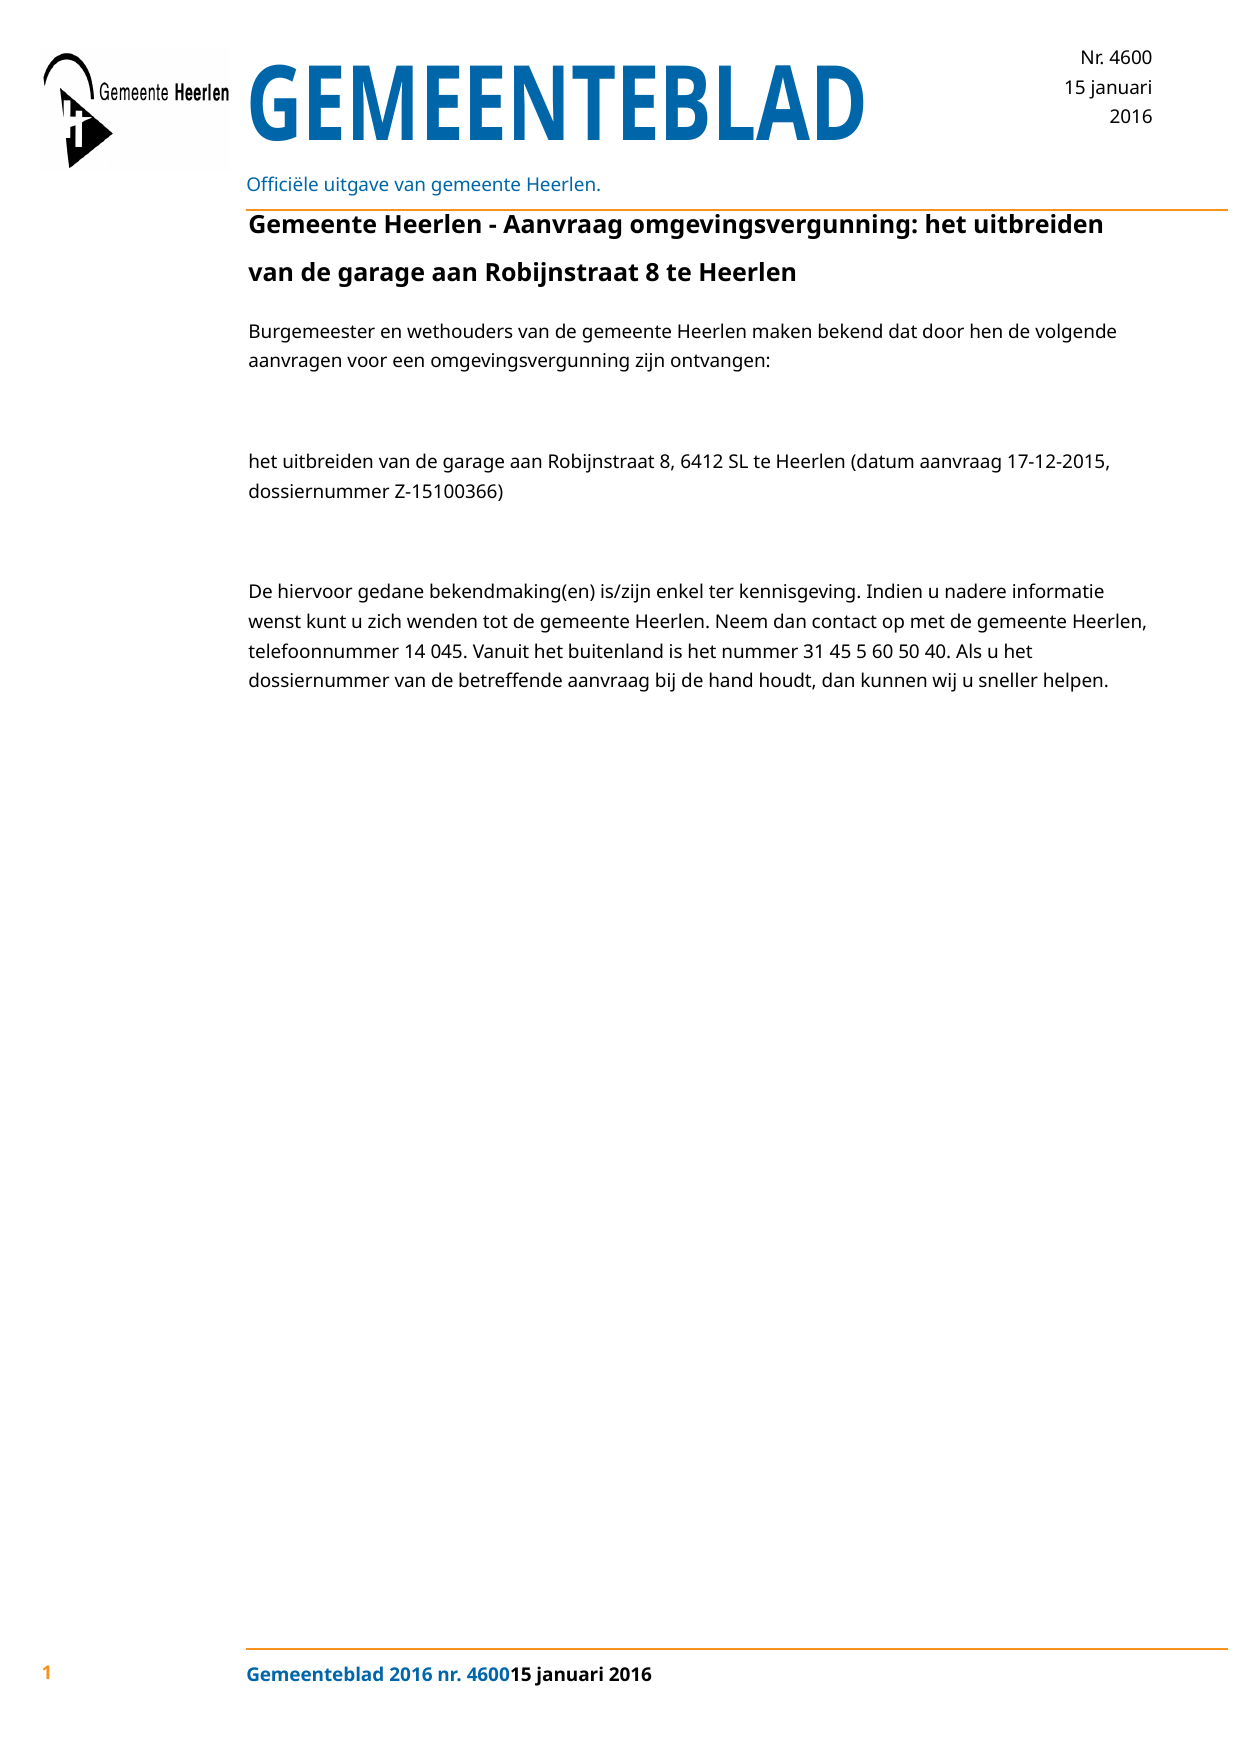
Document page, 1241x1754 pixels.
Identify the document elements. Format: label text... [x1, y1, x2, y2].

text De hiervoor gedane bekendmaking(en) is/zijn enkel ter kennisgeving. Indien u nadere informatie wenst kunt u zich wenden tot de gemeente Heerlen. Neem dan contact op met de gemeente Heerlen, telefoonnummer 14 045. Vanuit het buitenland is het nummer 31 45 5 60 50 40. Als u het dossiernummer van de betreffende aanvraag bij de hand houdt, dan kunnen wij u sneller helpen. [248, 579, 1152, 693]
picture [41, 47, 231, 172]
text het uitbreiden van de garage aan Robijnstraat 8, 6412 SL te Heerlen (datum aanvraag 17-12-2015, dossiernummer Z-15100366) [248, 448, 1152, 504]
text Gemeente Heerlen - Aanvraag omgevingsvergunning: het uitbreiden van de garage aan Robijnstraat 8 te Heerlen [248, 211, 1152, 288]
text Burgemeester en wethouders van de gemeente Heerlen maken bekend dat door hen de volgende aanvragen voor een omgevingsvergunning zijn ontvangen: [248, 318, 1152, 373]
